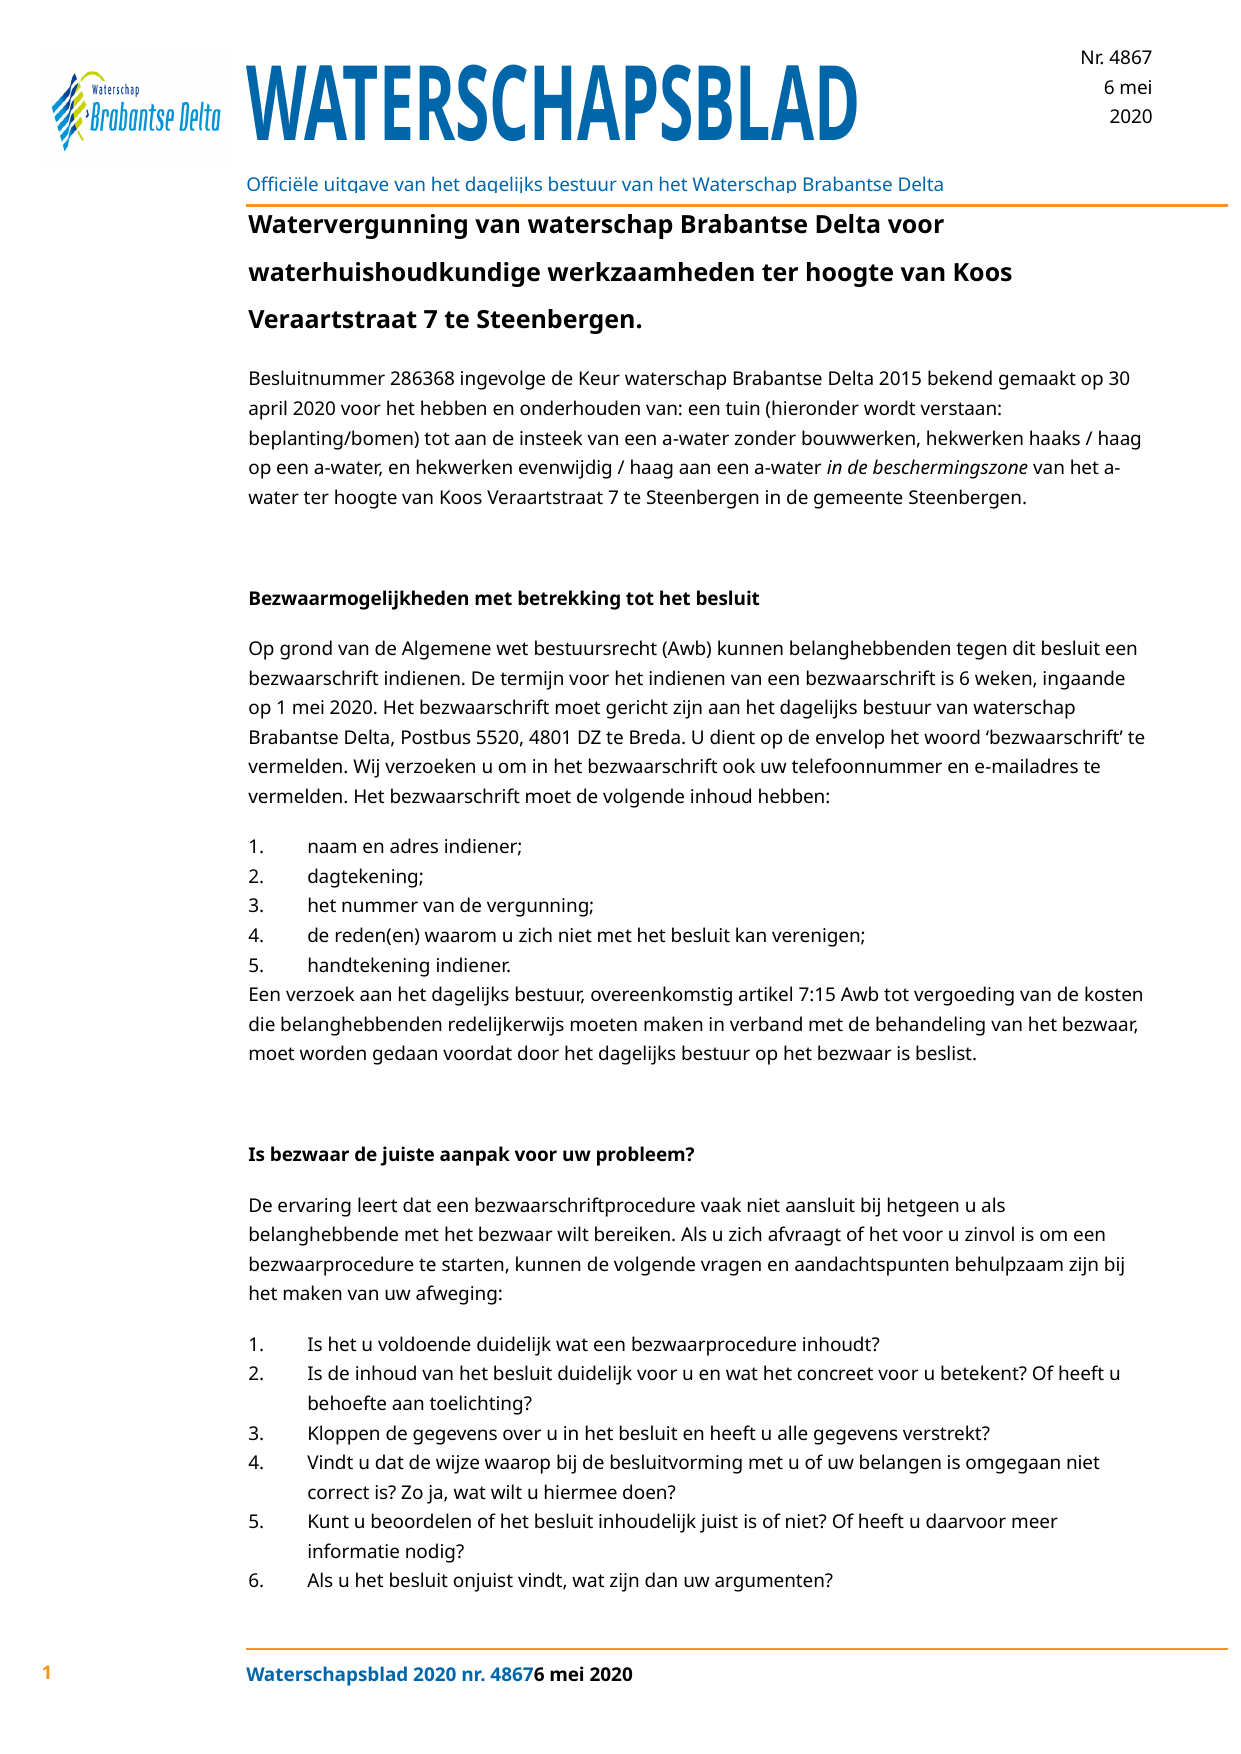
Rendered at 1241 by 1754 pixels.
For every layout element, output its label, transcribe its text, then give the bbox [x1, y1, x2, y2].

text Op grond van de Algemene wet bestuursrecht (Awb) kunnen belanghebbenden tegen dit besluit een bezwaarschrift indienen. De termijn voor het indienen van een bezwaarschrift is 6 weken, ingaande op 1 mei 2020. Het bezwaarschrift moet gericht zijn aan het dagelijks bestuur van waterschap Brabantse Delta, Postbus 5520, 4801 DZ te Breda. U dient op de envelop het woord ‘bezwaarschrift’ te vermelden. Wij verzoeken u om in het bezwaarschrift ook uw telefoonnummer en e‑mailadres te vermelden. Het bezwaarschrift moet de volgende inhoud hebben: [248, 635, 1152, 809]
text Bezwaarmogelijkheden met betrekking tot het besluit [248, 585, 1152, 610]
list het nummer van de vergunning; [248, 893, 1152, 918]
list handtekening indiener. [248, 952, 1152, 977]
list Kloppen de gegevens over u in het besluit en heeft u alle gegevens verstrekt? [248, 1420, 1152, 1445]
list Is het u voldoende duidelijk wat een bezwaarprocedure inhoudt? [248, 1331, 1152, 1357]
list naam en adres indiener; [248, 833, 1152, 859]
text Besluitnummer 286368 ingevolge de Keur waterschap Brabantse Delta 2015 bekend gemaakt op 30 april 2020 voor het hebben en onderhouden van: een tuin (hieronder wordt verstaan: beplanting/bomen) tot aan de insteek van een a-water zonder bouwwerken, hekwerken haaks / haag op een a-water, en hekwerken evenwijdig / haag aan een a-water in de beschermingszone van het a-water ter hoogte van Koos Veraartstraat 7 te Steenbergen in de gemeente Steenbergen. [248, 366, 1152, 509]
text Watervergunning van waterschap Brabantse Delta voor waterhuishoudkundige werkzaamheden ter hoogte van Koos Veraartstraat 7 te Steenbergen. [248, 207, 1152, 336]
list Als u het besluit onjuist vindt, wat zijn dan uw argumenten? [248, 1568, 1152, 1593]
list Is de inhoud van het besluit duidelijk voor u en wat het concreet voor u betekent? Of heeft u behoefte aan toelichting? [248, 1361, 1152, 1416]
list Kunt u beoordelen of het besluit inhoudelijk juist is of niet? Of heeft u daarvoor meer informatie nodig? [248, 1508, 1152, 1564]
list Vindt u dat de wijze waarop bij de besluitvorming met u of uw belangen is omgegaan niet correct is? Zo ja, wat wilt u hiermee doen? [248, 1449, 1152, 1504]
text Is bezwaar de juiste aanpak voor uw probleem? [248, 1141, 1152, 1167]
list de reden(en) waarom u zich niet met het besluit kan verenigen; [248, 922, 1152, 948]
picture [41, 47, 231, 172]
text De ervaring leert dat een bezwaarschriftprocedure vaak niet aansluit bij hetgeen u als belanghebbende met het bezwaar wilt bereiken. Als u zich afvraagt of het voor u zinvol is om een bezwaarprocedure te starten, kunnen de volgende vragen en aandachtspunten behulpzaam zijn bij het maken van uw afweging: [248, 1192, 1152, 1306]
text Een verzoek aan het dagelijks bestuur, overeenkomstig artikel 7:15 Awb tot vergoeding van de kosten die belanghebbenden redelijkerwijs moeten maken in verband met de behandeling van het bezwaar, moet worden gedaan voordat door het dagelijks bestuur op het bezwaar is beslist. [248, 981, 1152, 1066]
list dagtekening; [248, 863, 1152, 889]
